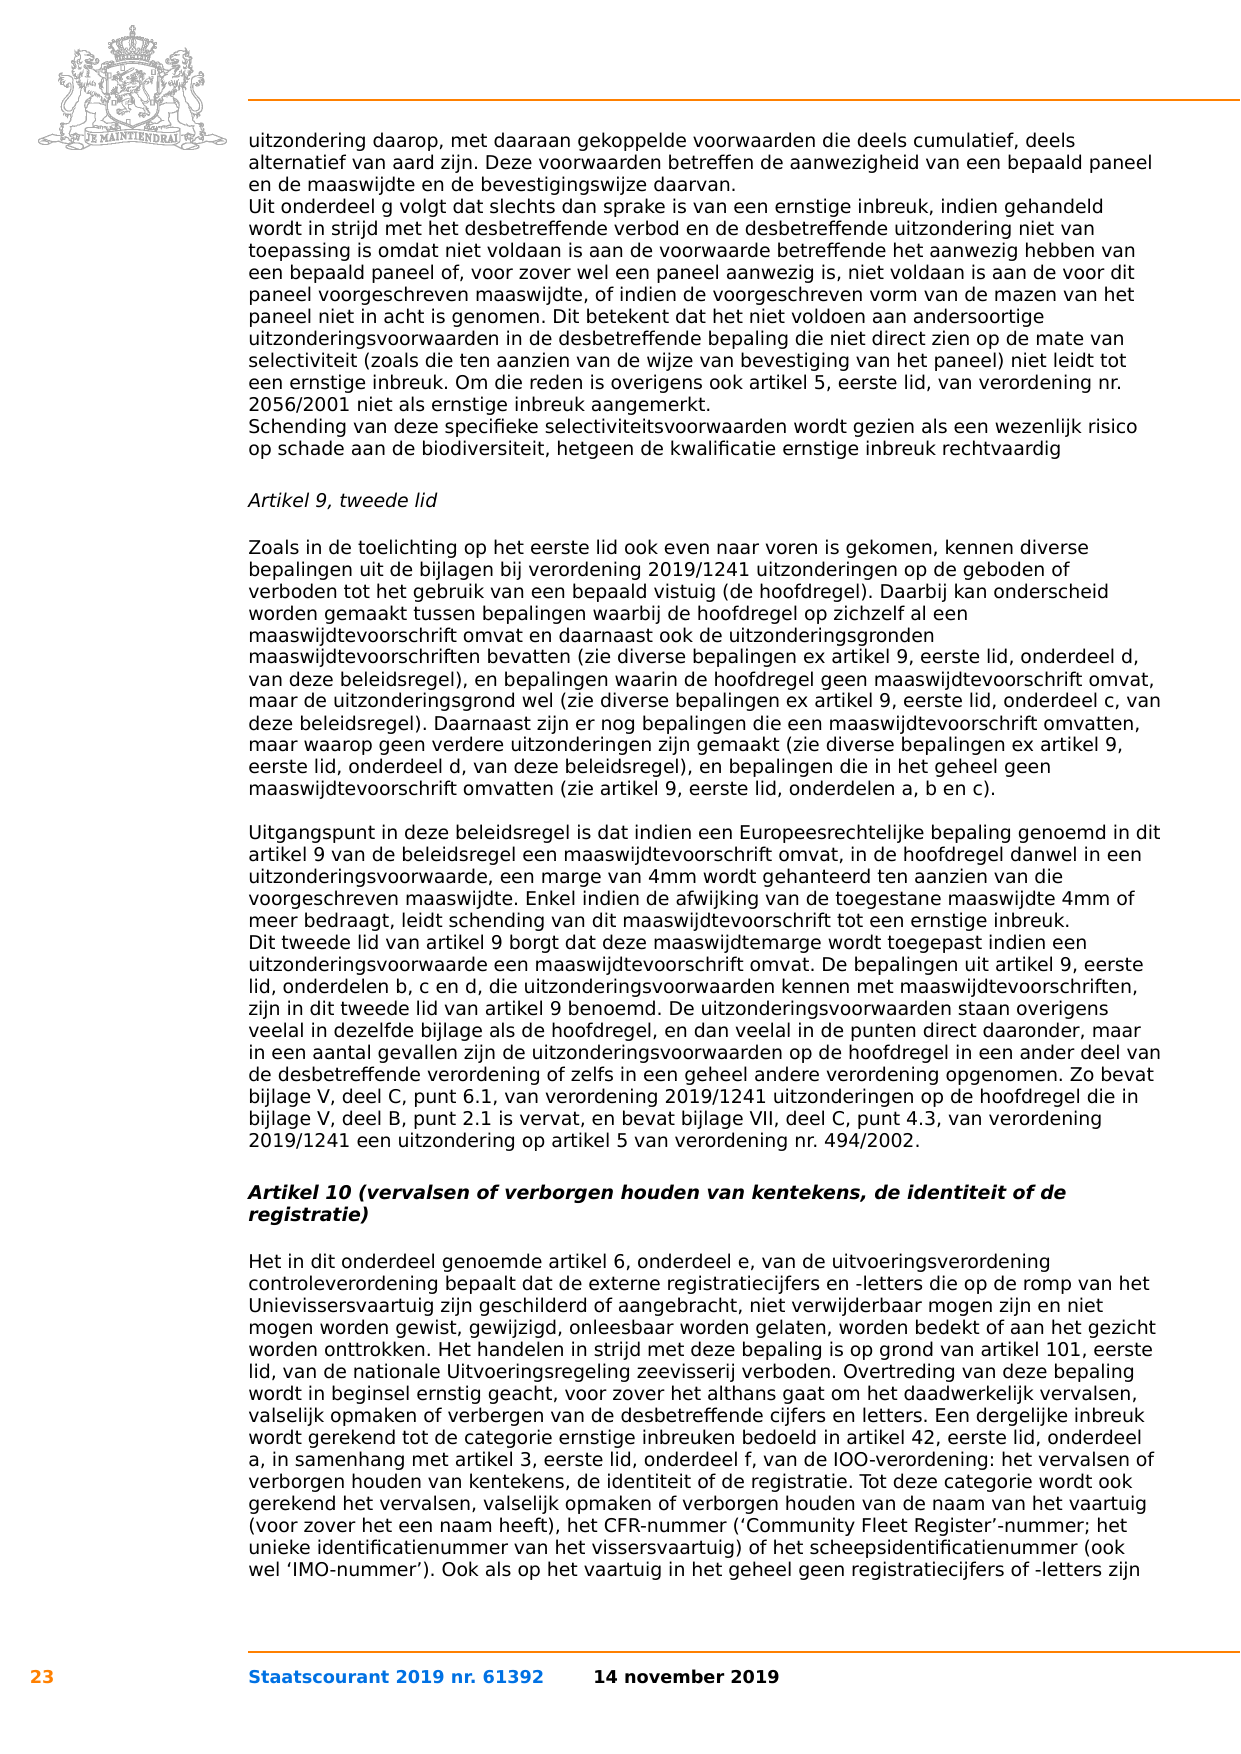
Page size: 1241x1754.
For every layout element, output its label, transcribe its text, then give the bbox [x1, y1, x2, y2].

text Zoals in de toelichting op het eerste lid ook even naar voren is gekomen, kennen diverse bepalingen uit de bijlagen bij verordening 2019/1241 uitzonderingen op de geboden of verboden tot het gebruik van een bepaald vistuig (de hoofdregel). Daarbij kan onderscheid worden gemaakt tussen bepalingen waarbij de hoofdregel op zichzelf al een maaswijdtevoorschrift omvat en daarnaast ook de uitzonderingsgronden maaswijdtevoorschriften bevatten (zie diverse bepalingen ex artikel 9, eerste lid, onderdeel d, van deze beleidsregel), en bepalingen waarin de hoofdregel geen maaswijdtevoorschrift omvat, maar de uitzonderingsgrond wel (zie diverse bepalingen ex artikel 9, eerste lid, onderdeel c, van deze beleidsregel). Daarnaast zijn er nog bepalingen die een maaswijdtevoorschrift omvatten, maar waarop geen verdere uitzonderingen zijn gemaakt (zie diverse bepalingen ex artikel 9, eerste lid, onderdeel d, van deze beleidsregel), en bepalingen die in het geheel geen maaswijdtevoorschrift omvatten (zie artikel 9, eerste lid, onderdelen a, b en c). [248, 537, 1163, 800]
text Het in dit onderdeel genoemde artikel 6, onderdeel e, van de uitvoeringsverordening controleverordening bepaalt dat de externe registratiecijfers en -letters die op de romp van het Unievissersvaartuig zijn geschilderd of aangebracht, niet verwijderbaar mogen zijn en niet mogen worden gewist, gewijzigd, onleesbaar worden gelaten, worden bedekt of aan het gezicht worden onttrokken. Het handelen in strijd met deze bepaling is op grond van artikel 101, eerste lid, van de nationale Uitvoeringsregeling zeevisserij verboden. Overtreding van deze bepaling wordt in beginsel ernstig geacht, voor zover het althans gaat om het daadwerkelijk vervalsen, valselijk opmaken of verbergen van de desbetreffende cijfers en letters. Een dergelijke inbreuk wordt gerekend tot de categorie ernstige inbreuken bedoeld in artikel 42, eerste lid, onderdeel a, in samenhang met artikel 3, eerste lid, onderdeel f, van de IOO-verordening: het vervalsen of verborgen houden van kentekens, de identiteit of de registratie. Tot deze categorie wordt ook gerekend het vervalsen, valselijk opmaken of verborgen houden van de naam van het vaartuig (voor zover het een naam heeft), het CFR-nummer (‘Community Fleet Register’-nummer; het unieke identificatienummer van het vissersvaartuig) of het scheepsidentificatienummer (ook wel ‘IMO-nummer’). Ook als op het vaartuig in het geheel geen registratiecijfers of -letters zijn [248, 1251, 1163, 1581]
subtitle Artikel 9, tweede lid [248, 489, 1163, 512]
text Schending van deze specifieke selectiviteitsvoorwaarden wordt gezien als een wezenlijk risico op schade aan de biodiversiteit, hetgeen de kwalificatie ernstige inbreuk rechtvaardig [248, 416, 1163, 459]
subtitle Artikel 10 (vervalsen of verborgen houden van kentekens, de identiteit of de registratie) [248, 1182, 1163, 1226]
text Uitgangspunt in deze beleidsregel is dat indien een Europeesrechtelijke bepaling genoemd in dit artikel 9 van de beleidsregel een maaswijdtevoorschrift omvat, in de hoofdregel danwel in een uitzonderingsvoorwaarde, een marge van 4mm wordt gehanteerd ten aanzien van die voorgeschreven maaswijdte. Enkel indien de afwijking van de toegestane maaswijdte 4mm of meer bedraagt, leidt schending van dit maaswijdtevoorschrift tot een ernstige inbreuk. [248, 822, 1163, 932]
text Dit tweede lid van artikel 9 borgt dat deze maaswijdtemarge wordt toegepast indien een uitzonderingsvoorwaarde een maaswijdtevoorschrift omvat. De bepalingen uit artikel 9, eerste lid, onderdelen b, c en d, die uitzonderingsvoorwaarden kennen met maaswijdtevoorschriften, zijn in dit tweede lid van artikel 9 benoemd. De uitzonderingsvoorwaarden staan overigens veelal in dezelfde bijlage als de hoofdregel, en dan veelal in de punten direct daaronder, maar in een aantal gevallen zijn de uitzonderingsvoorwaarden op de hoofdregel in een ander deel van de desbetreffende verordening of zelfs in een geheel andere verordening opgenomen. Zo bevat bijlage V, deel C, punt 6.1, van verordening 2019/1241 uitzonderingen op de hoofdregel die in bijlage V, deel B, punt 2.1 is vervat, en bevat bijlage VII, deel C, punt 4.3, van verordening 2019/1241 een uitzondering op artikel 5 van verordening nr. 494/2002. [248, 932, 1163, 1152]
text uitzondering daarop, met daaraan gekoppelde voorwaarden die deels cumulatief, deels alternatief van aard zijn. Deze voorwaarden betreffen de aanwezigheid van een bepaald paneel en de maaswijdte en de bevestigingswijze daarvan. [248, 130, 1163, 196]
picture [38, 25, 227, 150]
text Uit onderdeel g volgt dat slechts dan sprake is van een ernstige inbreuk, indien gehandeld wordt in strijd met het desbetreffende verbod en de desbetreffende uitzondering niet van toepassing is omdat niet voldaan is aan de voorwaarde betreffende het aanwezig hebben van een bepaald paneel of, voor zover wel een paneel aanwezig is, niet voldaan is aan de voor dit paneel voorgeschreven maaswijdte, of indien de voorgeschreven vorm van de mazen van het paneel niet in acht is genomen. Dit betekent dat het niet voldoen aan andersoortige uitzonderingsvoorwaarden in de desbetreffende bepaling die niet direct zien op de mate van selectiviteit (zoals die ten aanzien van de wijze van bevestiging van het paneel) niet leidt tot een ernstige inbreuk. Om die reden is overigens ook artikel 5, eerste lid, van verordening nr. 2056/2001 niet als ernstige inbreuk aangemerkt. [248, 196, 1163, 416]
